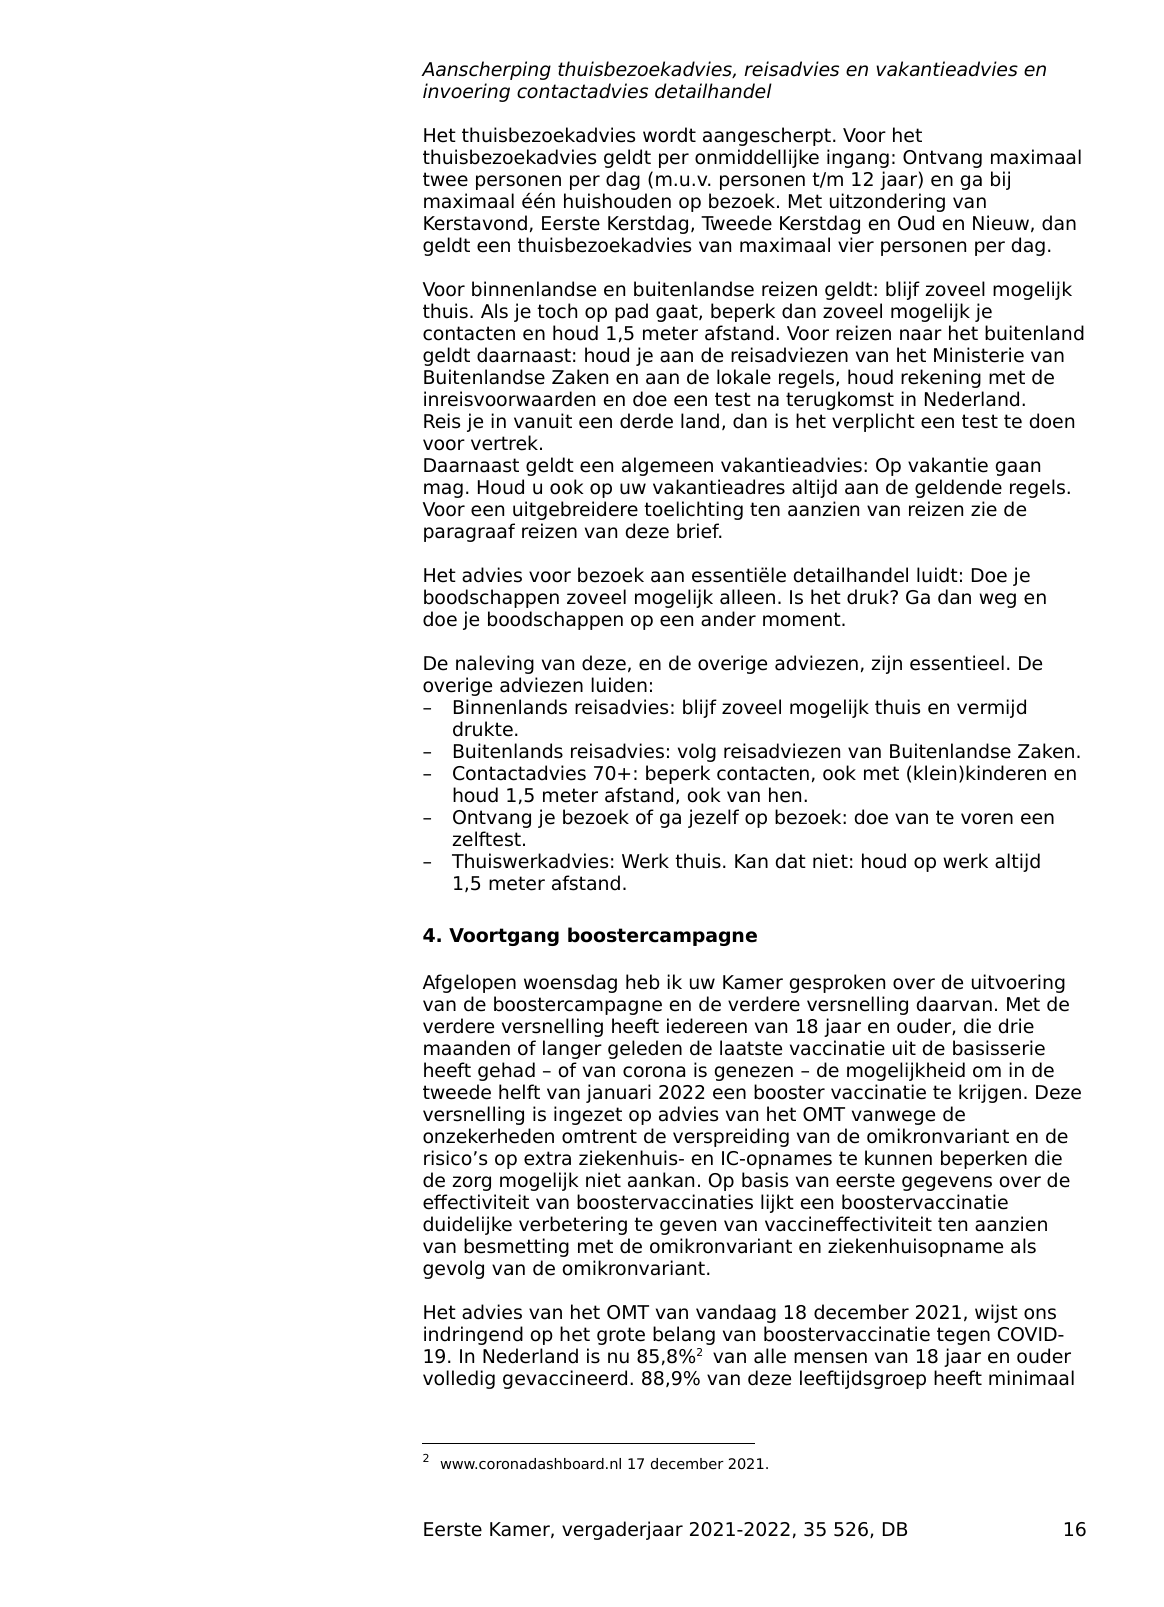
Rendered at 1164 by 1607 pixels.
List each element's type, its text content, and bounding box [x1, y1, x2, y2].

text Het advies voor bezoek aan essentiële detailhandel luidt: Doe je boodschappen zoveel mogelijk alleen. Is het druk? Ga dan weg en doe je boodschappen op een ander moment. [422, 565, 1087, 631]
text De naleving van deze, en de overige adviezen, zijn essentieel. De overige adviezen luiden: [422, 653, 1087, 697]
text Het advies van het OMT van vandaag 18 december 2021, wijst ons indringend op het grote belang van boostervaccinatie tegen COVID-19. In Nederland is nu 85,8% van alle mensen van 18 jaar en ouder volledig gevaccineerd. 88,9% van deze leeftijdsgroep heeft minimaal [422, 1302, 1087, 1390]
subtitle 4. Voortgang boostercampagne [422, 925, 1087, 947]
text – Buitenlands reisadvies: volg reisadviezen van Buitenlandse Zaken. [422, 741, 1087, 763]
text Afgelopen woensdag heb ik uw Kamer gesproken over de uitvoering van de boostercampagne en de verdere versnelling daarvan. Met de verdere versnelling heeft iedereen van 18 jaar en ouder, die drie maanden of langer geleden de laatste vaccinatie uit de basisserie heeft gehad – of van corona is genezen – de mogelijkheid om in de tweede helft van januari 2022 een booster vaccinatie te krijgen. Deze versnelling is ingezet op advies van het OMT vanwege de onzekerheden omtrent de verspreiding van de omikronvariant en de risico’s op extra ziekenhuis- en IC-opnames te kunnen beperken die de zorg mogelijk niet aankan. Op basis van eerste gegevens over de effectiviteit van boostervaccinaties lijkt een boostervaccinatie duidelijke verbetering te geven van vaccineffectiviteit ten aanzien van besmetting met de omikronvariant en ziekenhuisopname als gevolg van de omikronvariant. [422, 972, 1087, 1280]
text Daarnaast geldt een algemeen vakantieadvies: Op vakantie gaan mag. Houd u ook op uw vakantieadres altijd aan de geldende regels. Voor een uitgebreidere toelichting ten aanzien van reizen zie de paragraaf reizen van deze brief. [422, 455, 1087, 543]
text – Thuiswerkadvies: Werk thuis. Kan dat niet: houd op werk altijd 1,5 meter afstand. [422, 851, 1087, 895]
text Het thuisbezoekadvies wordt aangescherpt. Voor het thuisbezoekadvies geldt per onmiddellijke ingang: Ontvang maximaal twee personen per dag (m.u.v. personen t/m 12 jaar) en ga bij maximaal één huishouden op bezoek. Met uitzondering van Kerstavond, Eerste Kerstdag, Tweede Kerstdag en Oud en Nieuw, dan geldt een thuisbezoekadvies van maximaal vier personen per dag. [422, 125, 1087, 257]
text – Ontvang je bezoek of ga jezelf op bezoek: doe van te voren een zelftest. [422, 807, 1087, 851]
text – Binnenlands reisadvies: blijf zoveel mogelijk thuis en vermijd drukte. [422, 697, 1087, 741]
text Voor binnenlandse en buitenlandse reizen geldt: blijf zoveel mogelijk thuis. Als je toch op pad gaat, beperk dan zoveel mogelijk je contacten en houd 1,5 meter afstand. Voor reizen naar het buitenland geldt daarnaast: houd je aan de reisadviezen van het Ministerie van Buitenlandse Zaken en aan de lokale regels, houd rekening met de inreisvoorwaarden en doe een test na terugkomst in Nederland. [422, 279, 1087, 411]
text Reis je in vanuit een derde land, dan is het verplicht een test te doen voor vertrek. [422, 411, 1087, 455]
subtitle Aanscherping thuisbezoekadvies, reisadvies en vakantieadvies en invoering contactadvies detailhandel [422, 59, 1087, 103]
text www.coronadashboard.nl 17 december 2021. [422, 1452, 1087, 1474]
text – Contactadvies 70+: beperk contacten, ook met (klein)kinderen en houd 1,5 meter afstand, ook van hen. [422, 763, 1087, 807]
